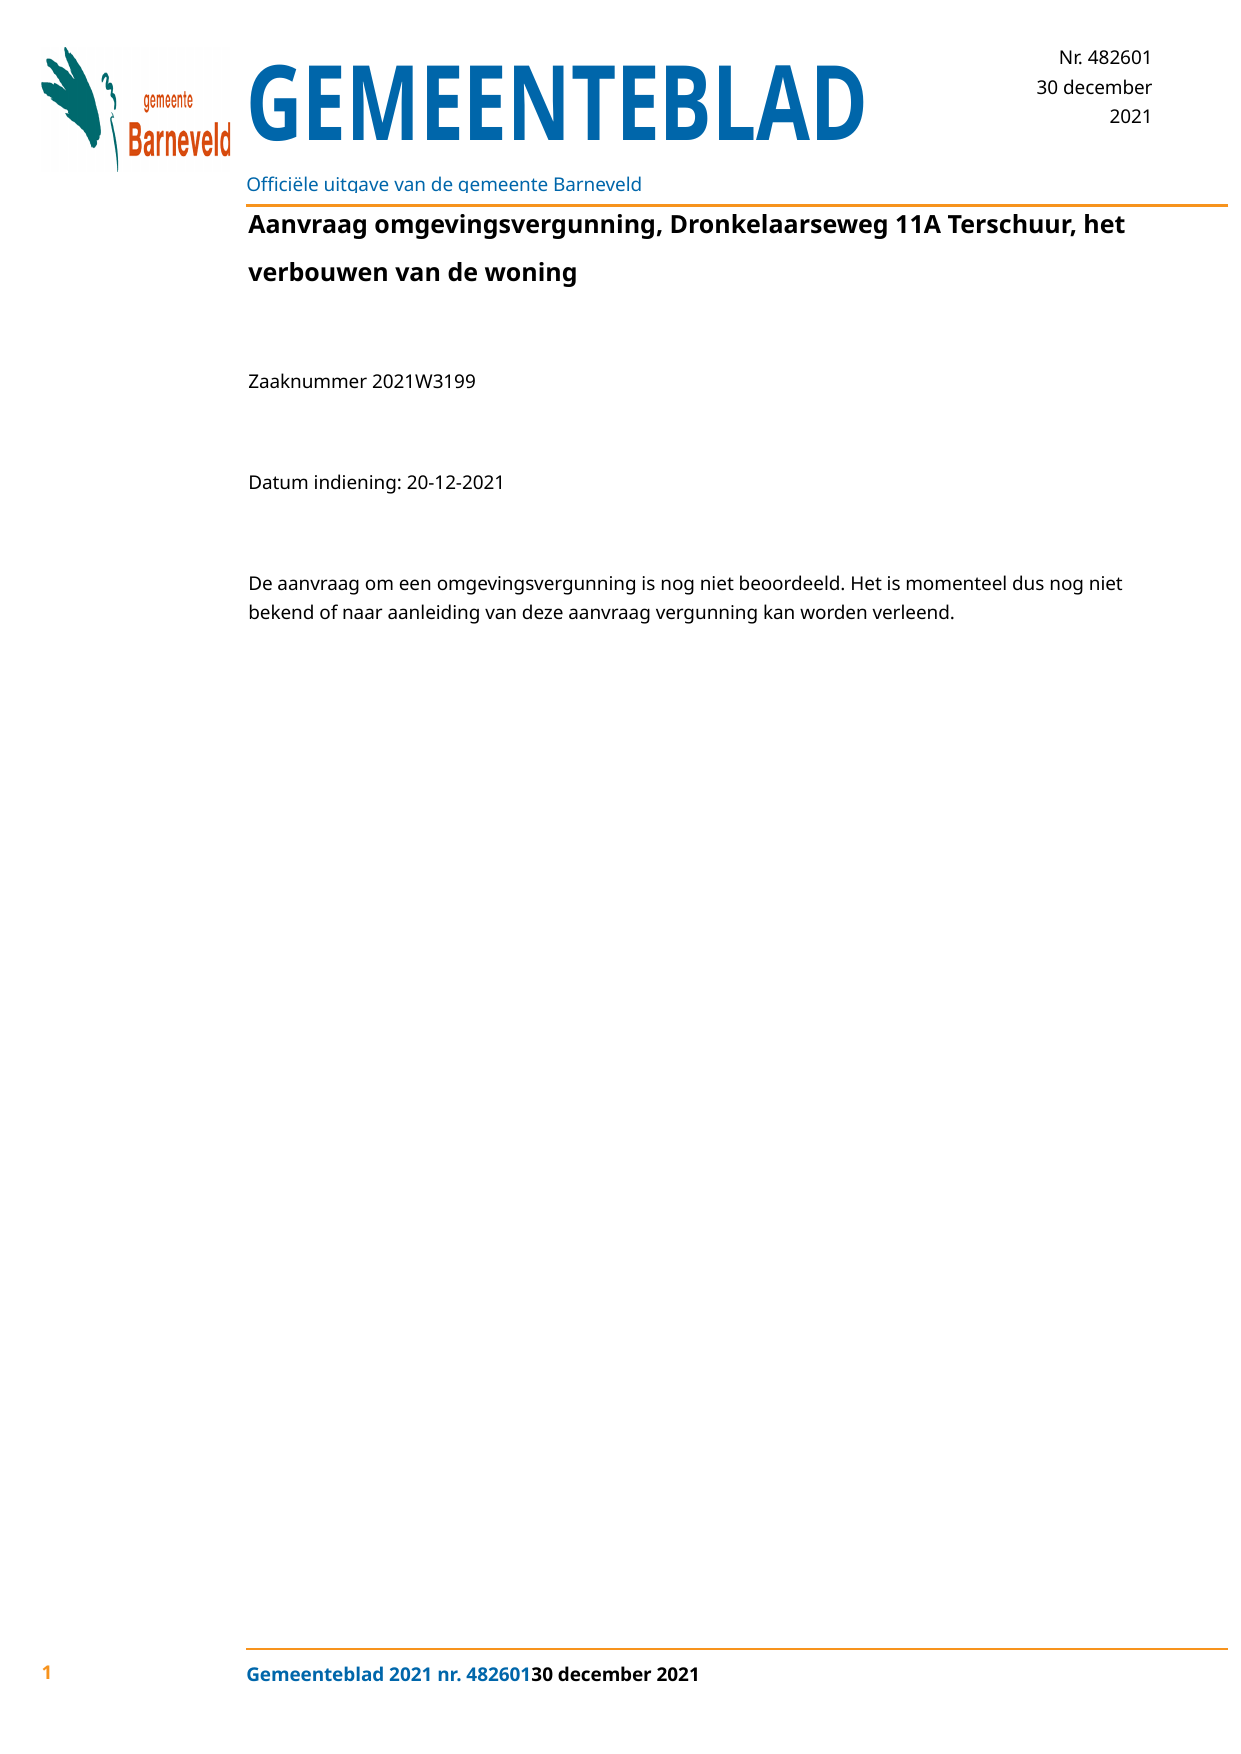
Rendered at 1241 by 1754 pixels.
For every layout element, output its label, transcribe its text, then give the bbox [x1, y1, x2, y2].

text Datum indiening: 20-12-2021 [248, 469, 1152, 495]
text De aanvraag om een omgevingsvergunning is nog niet beoordeeld. Het is momenteel dus nog niet bekend of naar aanleiding van deze aanvraag vergunning kan worden verleend. [248, 570, 1152, 625]
text Zaaknummer 2021W3199 [248, 368, 1152, 394]
picture [41, 47, 231, 172]
text Aanvraag omgevingsvergunning, Dronkelaarseweg 11A Terschuur, het verbouwen van de woning [248, 207, 1152, 288]
